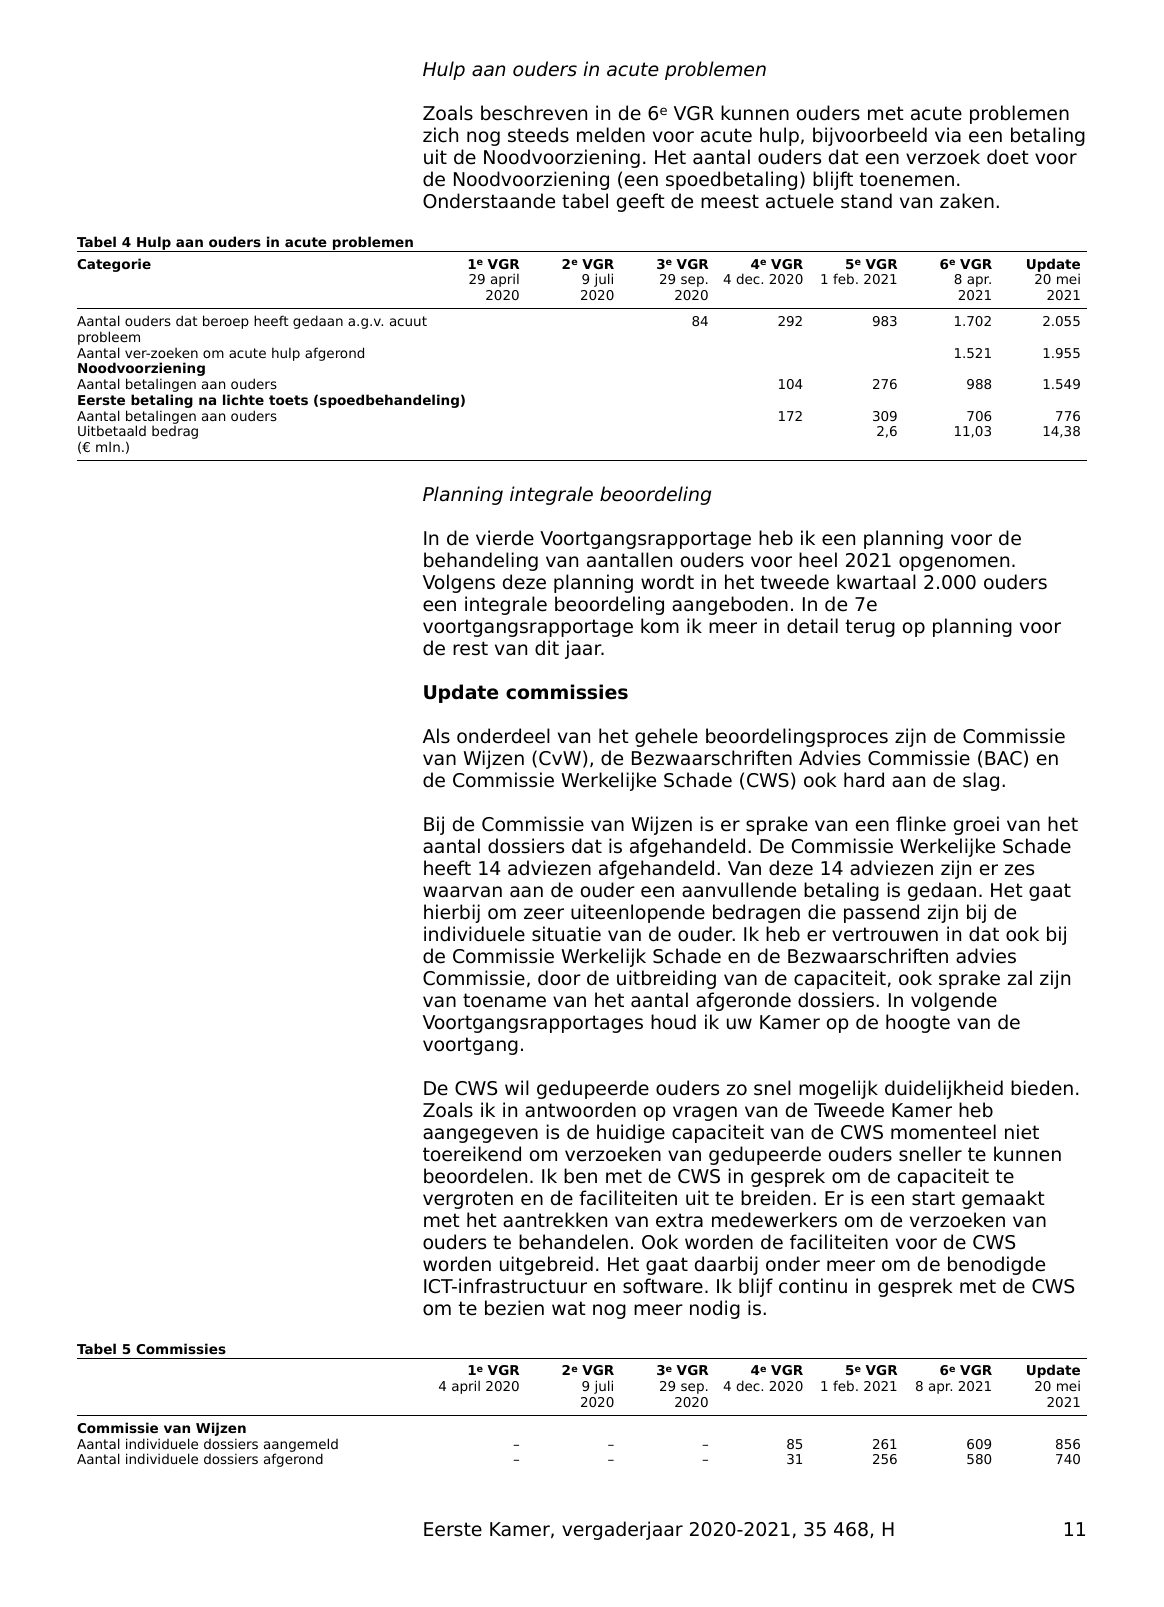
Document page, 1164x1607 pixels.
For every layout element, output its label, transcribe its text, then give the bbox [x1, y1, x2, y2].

table_cell Aantal individuele dossiers afgerond [77, 1452, 431, 1468]
table_cell Update 20 mei 2021 [998, 252, 1087, 308]
table_cell 84 [620, 309, 714, 346]
table_cell 14,38 [998, 424, 1087, 460]
table_cell 1.702 [904, 309, 998, 346]
table_cell 172 [715, 409, 809, 424]
table_cell 580 [904, 1452, 998, 1468]
table_cell 3e VGR 29 sep. 2020 [620, 1359, 714, 1415]
table_cell – [431, 1436, 526, 1452]
table_cell 11,03 [904, 424, 998, 460]
table_cell 5e VGR 1 feb. 2021 [809, 1359, 903, 1415]
table_cell [526, 424, 620, 460]
table_cell 31 [715, 1452, 809, 1468]
table_cell [431, 409, 526, 424]
table_cell 4e VGR 4 dec. 2020 [715, 1359, 809, 1415]
table_cell Aantal ver-zoeken om acute hulp afgerond [77, 346, 431, 361]
table_cell – [526, 1436, 620, 1452]
text Bij de Commissie van Wijzen is er sprake van een flinke groei van het aantal dossiers dat is afgehandeld. De Commissie Werkelijke Schade heeft 14 adviezen afgehandeld. Van deze 14 adviezen zijn er zes waarvan aan de ouder een aanvullende betaling is gedaan. Het gaat hierbij om zeer uiteenlopende bedragen die passend zijn bij de individuele situatie van de ouder. Ik heb er vertrouwen in dat ook bij de Commissie Werkelijk Schade en de Bezwaarschriften advies Commissie, door de uitbreiding van de capaciteit, ook sprake zal zijn van toename van het aantal afgeronde dossiers. In volgende Voortgangsrapportages houd ik uw Kamer op de hoogte van de voortgang. [422, 814, 1087, 1056]
table_cell Aantal ouders dat beroep heeft gedaan a.g.v. acuut probleem [77, 309, 431, 346]
table_cell 776 [998, 409, 1087, 424]
table_cell [431, 424, 526, 460]
table_cell 706 [904, 409, 998, 424]
table_cell – [431, 1452, 526, 1468]
table_cell [431, 346, 526, 361]
subtitle Planning integrale beoordeling [422, 483, 1087, 506]
table_cell Commissie van Wijzen [77, 1416, 1087, 1436]
table_cell [620, 409, 714, 424]
table_cell 1.549 [998, 377, 1087, 393]
table_header Tabel 5 Commissies [77, 1342, 1087, 1357]
table_cell 276 [809, 377, 903, 393]
table_cell [526, 346, 620, 361]
text Als onderdeel van het gehele beoordelingsproces zijn de Commissie van Wijzen (CvW), de Bezwaarschriften Advies Commissie (BAC) en de Commissie Werkelijke Schade (CWS) ook hard aan de slag. [422, 726, 1087, 792]
table_cell [809, 346, 903, 361]
table_cell Noodvoorziening [77, 361, 1087, 377]
table_cell 261 [809, 1436, 903, 1452]
table_cell 256 [809, 1452, 903, 1468]
table_cell [715, 424, 809, 460]
table_cell Update 20 mei 2021 [998, 1359, 1087, 1415]
table_cell 2e VGR 9 juli 2020 [526, 1359, 620, 1415]
table_cell 1e VGR 29 april 2020 [431, 252, 526, 308]
table_cell 5e VGR 1 feb. 2021 [809, 252, 903, 308]
table_cell 740 [998, 1452, 1087, 1468]
table_cell 6e VGR 8 apr. 2021 [904, 252, 998, 308]
table_cell [526, 377, 620, 393]
table_cell [431, 377, 526, 393]
table_cell – [526, 1452, 620, 1468]
table_cell 2e VGR 9 juli 2020 [526, 252, 620, 308]
table_cell 983 [809, 309, 903, 346]
table_cell 85 [715, 1436, 809, 1452]
table_cell 4e VGR 4 dec. 2020 [715, 252, 809, 308]
table_cell Aantal betalingen aan ouders [77, 409, 431, 424]
table_cell 104 [715, 377, 809, 393]
table_cell 6e VGR 8 apr. 2021 [904, 1359, 998, 1415]
table_cell [620, 424, 714, 460]
text Zoals beschreven in de 6e VGR kunnen ouders met acute problemen zich nog steeds melden voor acute hulp, bijvoorbeeld via een betaling uit de Noodvoorziening. Het aantal ouders dat een verzoek doet voor de Noodvoorziening (een spoedbetaling) blijft toenemen. Onderstaande tabel geeft de meest actuele stand van zaken. [422, 103, 1087, 213]
table_cell 2.055 [998, 309, 1087, 346]
table_cell 1.521 [904, 346, 998, 361]
text In de vierde Voortgangsrapportage heb ik een planning voor de behandeling van aantallen ouders voor heel 2021 opgenomen. Volgens deze planning wordt in het tweede kwartaal 2.000 ouders een integrale beoordeling aangeboden. In de 7e voortgangsrapportage kom ik meer in detail terug op planning voor de rest van dit jaar. [422, 528, 1087, 659]
table_cell [77, 1359, 431, 1415]
subtitle Hulp aan ouders in acute problemen [422, 59, 1087, 81]
table_cell 2,6 [809, 424, 903, 460]
table_cell [620, 346, 714, 361]
table_cell 1.955 [998, 346, 1087, 361]
table_cell 988 [904, 377, 998, 393]
table_cell 609 [904, 1436, 998, 1452]
table_cell [620, 377, 714, 393]
text De CWS wil gedupeerde ouders zo snel mogelijk duidelijkheid bieden. Zoals ik in antwoorden op vragen van de Tweede Kamer heb aangegeven is de huidige capaciteit van de CWS momenteel niet toereikend om verzoeken van gedupeerde ouders sneller te kunnen beoordelen. Ik ben met de CWS in gesprek om de capaciteit te vergroten en de faciliteiten uit te breiden. Er is een start gemaakt met het aantrekken van extra medewerkers om de verzoeken van ouders te behandelen. Ook worden de faciliteiten voor de CWS worden uitgebreid. Het gaat daarbij onder meer om de benodigde ICT-infrastructuur en software. Ik blijf continu in gesprek met de CWS om te bezien wat nog meer nodig is. [422, 1078, 1087, 1320]
table_cell Aantal betalingen aan ouders [77, 377, 431, 393]
table_cell [715, 346, 809, 361]
subtitle Update commissies [422, 682, 1087, 704]
table_cell Uitbetaald bedrag (€ mln.) [77, 424, 431, 460]
table_cell 856 [998, 1436, 1087, 1452]
table_cell – [620, 1452, 714, 1468]
table_cell 292 [715, 309, 809, 346]
table_cell [526, 409, 620, 424]
table_cell [431, 309, 526, 346]
table_cell Eerste betaling na lichte toets (spoedbehandeling) [77, 393, 1087, 408]
table_cell 3e VGR 29 sep. 2020 [620, 252, 714, 308]
table_cell Categorie [77, 252, 431, 308]
table_cell – [620, 1436, 714, 1452]
table_cell [526, 309, 620, 346]
table_cell Aantal individuele dossiers aangemeld [77, 1436, 431, 1452]
table_cell 1e VGR 4 april 2020 [431, 1359, 526, 1415]
table_header Tabel 4 Hulp aan ouders in acute problemen [77, 235, 1087, 251]
table_cell 309 [809, 409, 903, 424]
